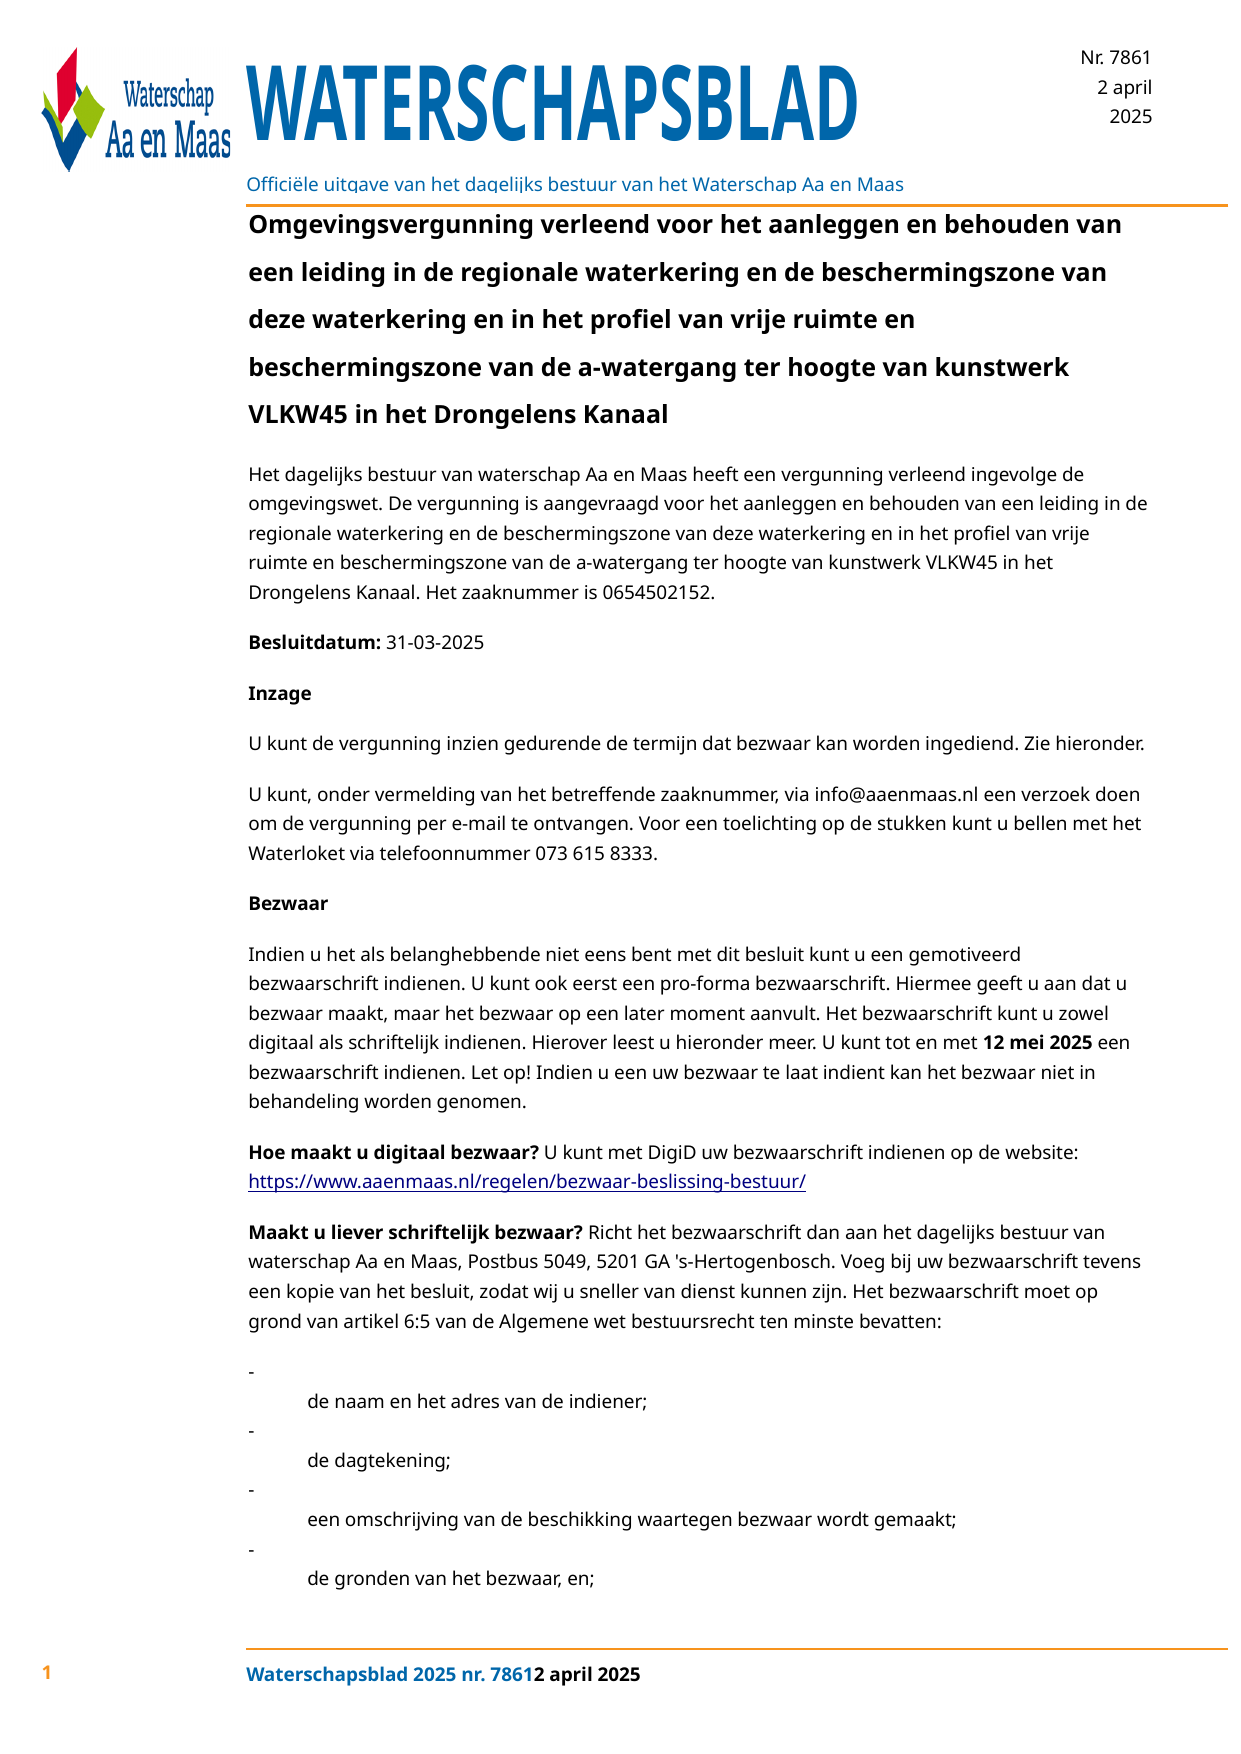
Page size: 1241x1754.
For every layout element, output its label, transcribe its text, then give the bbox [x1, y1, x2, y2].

list de gronden van het bezwaar, en; [248, 1565, 1152, 1591]
text Bezwaar [248, 890, 1152, 916]
list de dagtekening; [248, 1447, 1152, 1473]
text Het dagelijks bestuur van waterschap Aa en Maas heeft een vergunning verleend ingevolge de omgevingswet. De vergunning is aangevraagd voor het aanleggen en behouden van een leiding in de regionale waterkering en de beschermingszone van deze waterkering en in het profiel van vrije ruimte en beschermingszone van de a-watergang ter hoogte van kunstwerk VLKW45 in het Drongelens Kanaal. Het zaaknummer is 0654502152. [248, 461, 1152, 605]
text Inzage [248, 680, 1152, 706]
text Maakt u liever schriftelijk bezwaar? Richt het bezwaarschrift dan aan het dagelijks bestuur van waterschap Aa en Maas, Postbus 5049, 5201 GA 's-Hertogenbosch. Voeg bij uw bezwaarschrift tevens een kopie van het besluit, zodat wij u sneller van dienst kunnen zijn. Het bezwaarschrift moet op grond van artikel 6:5 van de Algemene wet bestuursrecht ten minste bevatten: [248, 1219, 1152, 1333]
list een omschrijving van de beschikking waartegen bezwaar wordt gemaakt; [248, 1506, 1152, 1532]
text U kunt, onder vermelding van het betreffende zaaknummer, via info@aaenmaas.nl een verzoek doen om de vergunning per e-mail te ontvangen. Voor een toelichting op de stukken kunt u bellen met het Waterloket via telefoonnummer 073 615 8333. [248, 781, 1152, 866]
text Besluitdatum: 31-03-2025 [248, 629, 1152, 655]
text U kunt de vergunning inzien gedurende de termijn dat bezwaar kan worden ingediend. Zie hieronder. [248, 730, 1152, 756]
text Hoe maakt u digitaal bezwaar? U kunt met DigiD uw bezwaarschrift indienen op de website: https://www.aaenmaas.nl/regelen/bezwaar-beslissing-bestuur/ [248, 1139, 1152, 1194]
text Indien u het als belanghebbende niet eens bent met dit besluit kunt u een gemotiveerd bezwaarschrift indienen. U kunt ook eerst een pro-forma bezwaarschrift. Hiermee geeft u aan dat u bezwaar maakt, maar het bezwaar op een later moment aanvult. Het bezwaarschrift kunt u zowel digitaal als schriftelijk indienen. Hierover leest u hieronder meer. U kunt tot en met 12 mei 2025 een bezwaarschrift indienen. Let op! Indien u een uw bezwaar te laat indient kan het bezwaar niet in behandeling worden genomen. [248, 941, 1152, 1114]
picture [41, 47, 231, 172]
text Omgevingsvergunning verleend voor het aanleggen en behouden van een leiding in de regionale waterkering en de beschermingszone van deze waterkering en in het profiel van vrije ruimte en beschermingszone van de a-watergang ter hoogte van kunstwerk VLKW45 in het Drongelens Kanaal [248, 207, 1152, 431]
list de naam en het adres van de indiener; [248, 1388, 1152, 1413]
